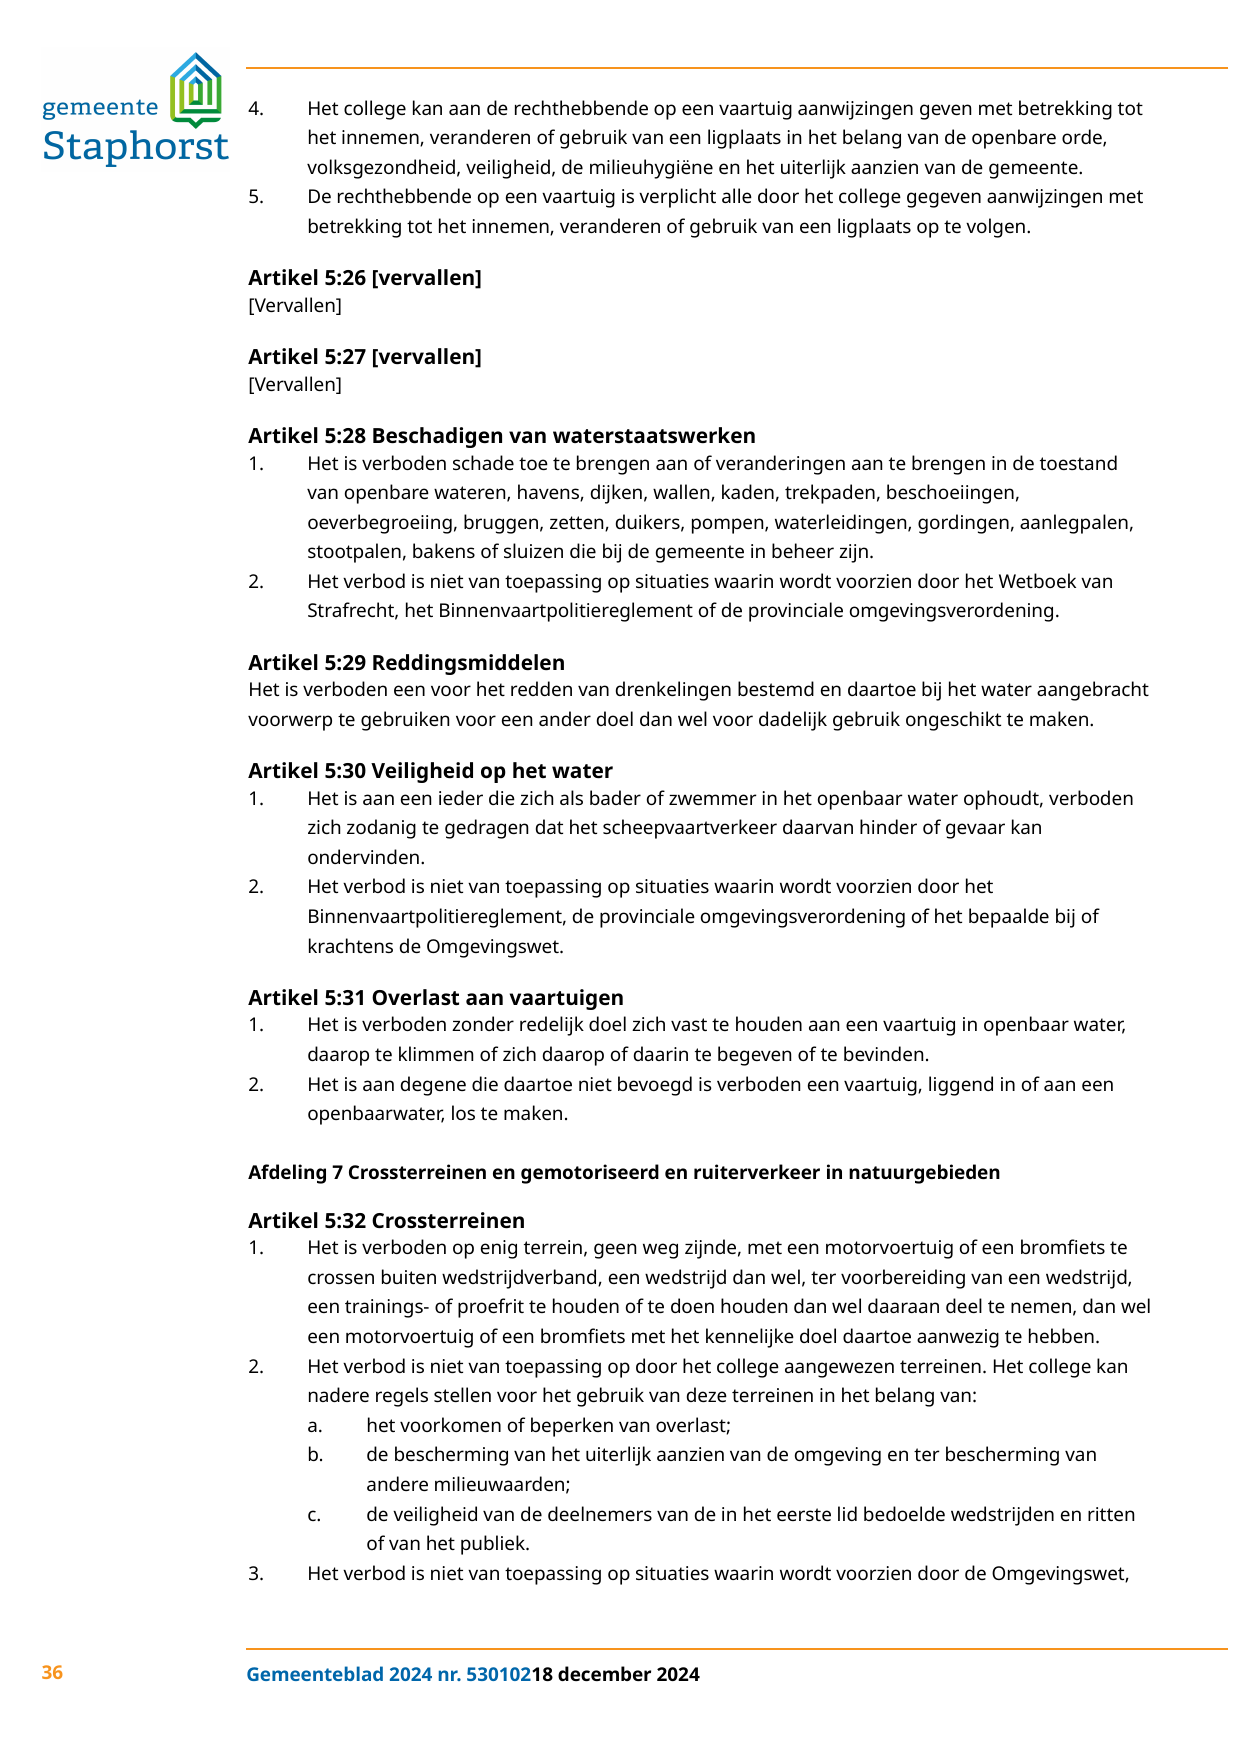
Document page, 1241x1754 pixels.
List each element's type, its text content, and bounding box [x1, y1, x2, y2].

list Het is aan degene die daartoe niet bevoegd is verboden een vaartuig, liggend in of aan een openbaarwater, los te maken. [248, 1071, 1152, 1126]
text Artikel 5:30 Veiligheid op het water [248, 756, 1152, 785]
list Het is verboden op enig terrein, geen weg zijnde, met een motorvoertuig of een bromfiets te crossen buiten wedstrijdverband, een wedstrijd dan wel, ter voorbereiding van een wedstrijd, een trainings- of proefrit te houden of te doen houden dan wel daaraan deel te nemen, dan wel een motorvoertuig of een bromfiets met het kennelijke doel daartoe aanwezig te hebben. [248, 1234, 1152, 1349]
text Artikel 5:28 Beschadigen van waterstaatswerken [248, 421, 1152, 450]
list Het verbod is niet van toepassing op situaties waarin wordt voorzien door het Wetboek van Strafrecht, het Binnenvaartpolitiereglement of de provinciale omgevingsverordening. [248, 568, 1152, 623]
text Artikel 5:27 [vervallen] [248, 342, 1152, 371]
list Het verbod is niet van toepassing op door het college aangewezen terreinen. Het college kan nadere regels stellen voor het gebruik van deze terreinen in het belang van: [248, 1353, 1152, 1408]
list Het is aan een ieder die zich als bader of zwemmer in het openbaar water ophoudt, verboden zich zodanig te gedragen dat het scheepvaartverkeer daarvan hinder of gevaar kan ondervinden. [248, 785, 1152, 870]
text Artikel 5:31 Overlast aan vaartuigen [248, 983, 1152, 1012]
list Het college kan aan de rechthebbende op een vaartuig aanwijzingen geven met betrekking tot het innemen, veranderen of gebruik van een ligplaats in het belang van de openbare orde, volksgezondheid, veiligheid, de milieuhygiëne en het uiterlijk aanzien van de gemeente. [248, 95, 1152, 180]
picture [41, 47, 231, 172]
list Het is verboden zonder redelijk doel zich vast te houden aan een vaartuig in openbaar water, daarop te klimmen of zich daarop of daarin te begeven of te bevinden. [248, 1012, 1152, 1067]
list Het is verboden schade toe te brengen aan of veranderingen aan te brengen in de toestand van openbare wateren, havens, dijken, wallen, kaden, trekpaden, beschoeiingen, oeverbegroeiing, bruggen, zetten, duikers, pompen, waterleidingen, gordingen, aanlegpalen, stootpalen, bakens of sluizen die bij de gemeente in beheer zijn. [248, 450, 1152, 564]
list Het verbod is niet van toepassing op situaties waarin wordt voorzien door het Binnenvaartpolitiereglement, de provinciale omgevingsverordening of het bepaalde bij of krachtens de Omgevingswet. [248, 874, 1152, 958]
list de bescherming van het uiterlijk aanzien van de omgeving en ter bescherming van andere milieuwaarden; [307, 1442, 1152, 1497]
list het voorkomen of beperken van overlast; [307, 1412, 1152, 1438]
text [Vervallen] [248, 292, 1152, 318]
list de veiligheid van de deelnemers van de in het eerste lid bedoelde wedstrijden en ritten of van het publiek. [307, 1501, 1152, 1556]
text Artikel 5:26 [vervallen] [248, 263, 1152, 292]
text Artikel 5:32 Crossterreinen [248, 1206, 1152, 1234]
text Afdeling 7 Crossterreinen en gemotoriseerd en ruiterverkeer in natuurgebieden [248, 1159, 1152, 1185]
text Artikel 5:29 Reddingsmiddelen [248, 648, 1152, 676]
list Het verbod is niet van toepassing op situaties waarin wordt voorzien door de Omgevingswet, [248, 1560, 1152, 1586]
list De rechthebbende op een vaartuig is verplicht alle door het college gegeven aanwijzingen met betrekking tot het innemen, veranderen of gebruik van een ligplaats op te volgen. [248, 183, 1152, 239]
text [Vervallen] [248, 371, 1152, 397]
text Het is verboden een voor het redden van drenkelingen bestemd en daartoe bij het water aangebracht voorwerp te gebruiken voor een ander doel dan wel voor dadelijk gebruik ongeschikt te maken. [248, 676, 1152, 732]
